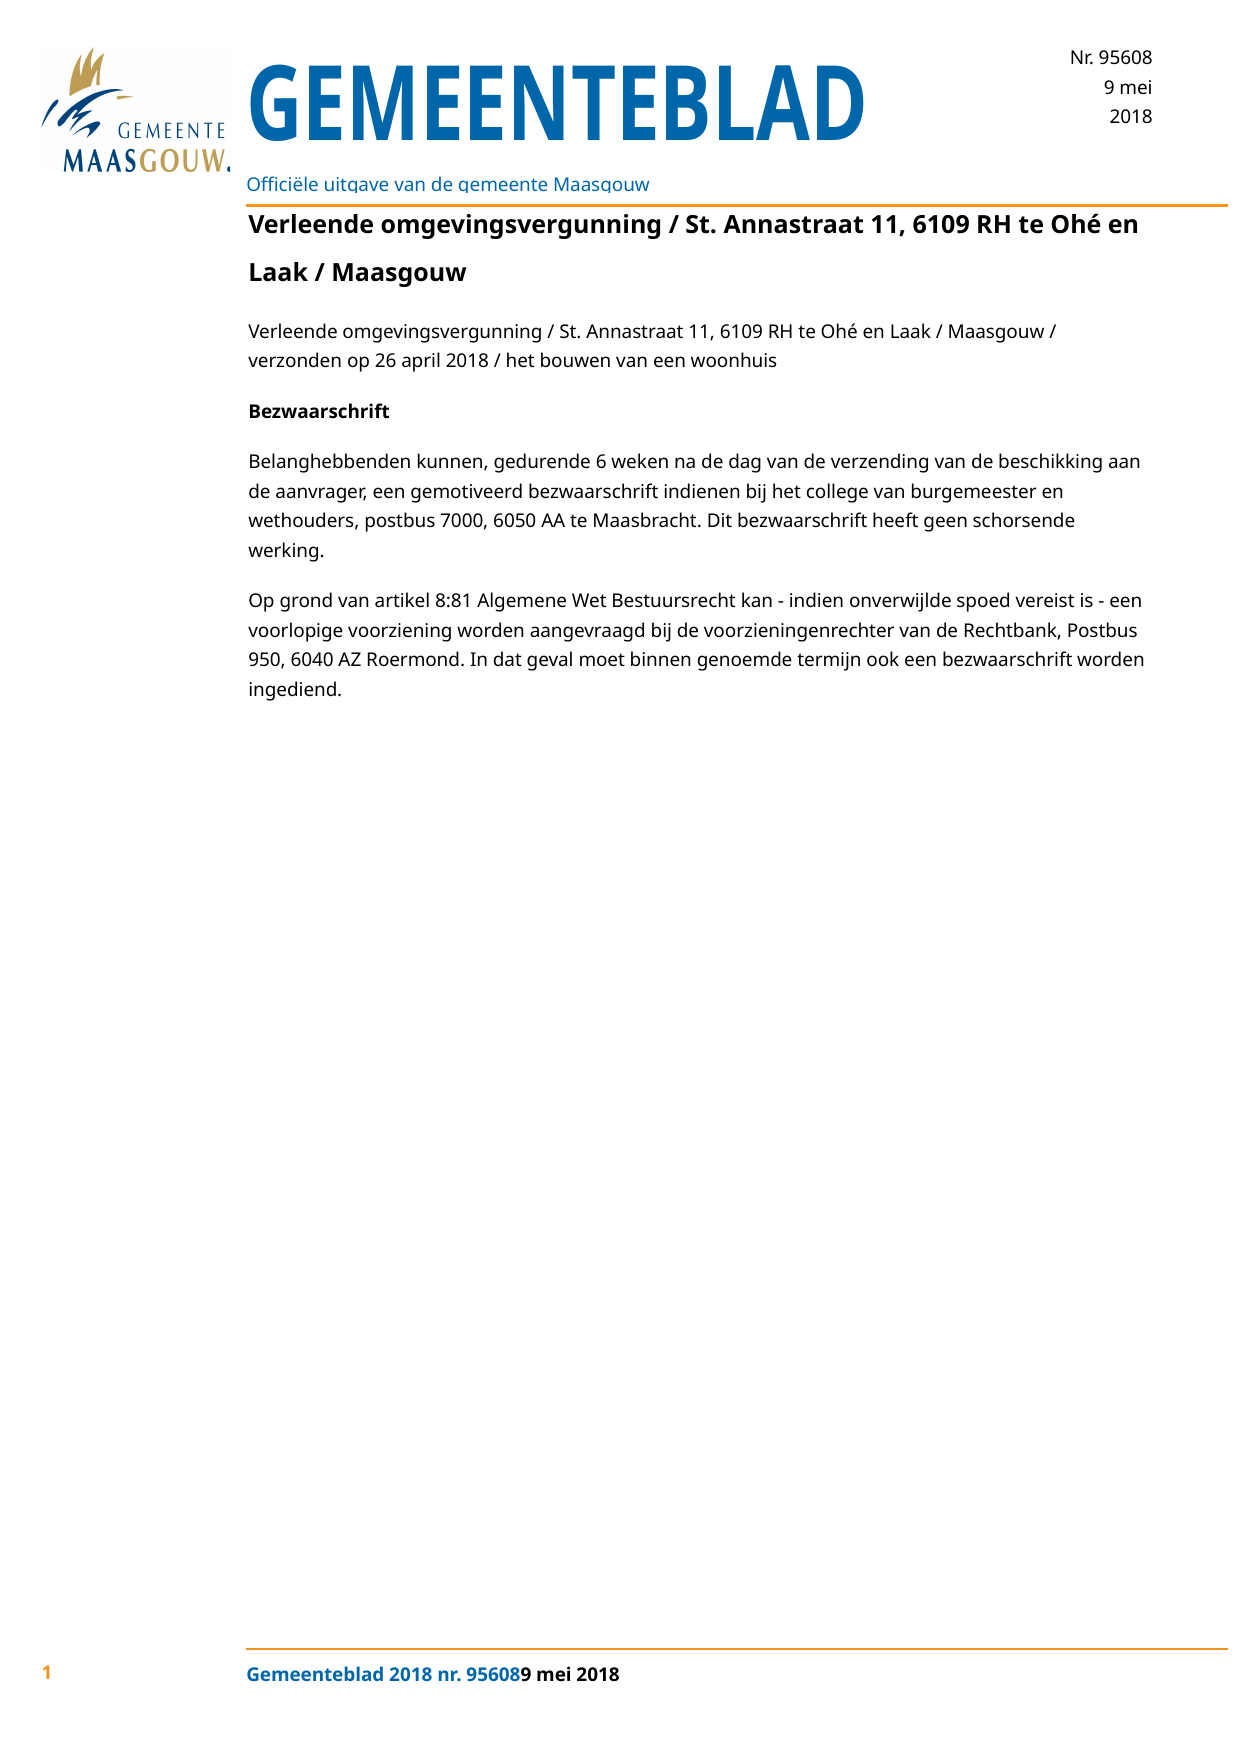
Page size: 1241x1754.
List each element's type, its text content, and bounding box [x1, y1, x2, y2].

picture [41, 47, 231, 172]
text Op grond van artikel 8:81 Algemene Wet Bestuursrecht kan - indien onverwijlde spoed vereist is - een voorlopige voorziening worden aangevraagd bij de voorzieningenrechter van de Rechtbank, Postbus 950, 6040 AZ Roermond. In dat geval moet binnen genoemde termijn ook een bezwaarschrift worden ingediend. [248, 587, 1152, 702]
text Verleende omgevingsvergunning / St. Annastraat 11, 6109 RH te Ohé en Laak / Maasgouw / verzonden op 26 april 2018 / het bouwen van een woonhuis [248, 318, 1152, 373]
text Bezwaarschrift [248, 398, 1152, 424]
text Belanghebbenden kunnen, gedurende 6 weken na de dag van de verzending van de beschikking aan de aanvrager, een gemotiveerd bezwaarschrift indienen bij het college van burgemeester en wethouders, postbus 7000, 6050 AA te Maasbracht. Dit bezwaarschrift heeft geen schorsende werking. [248, 448, 1152, 563]
text Verleende omgevingsvergunning / St. Annastraat 11, 6109 RH te Ohé en Laak / Maasgouw [248, 207, 1152, 288]
